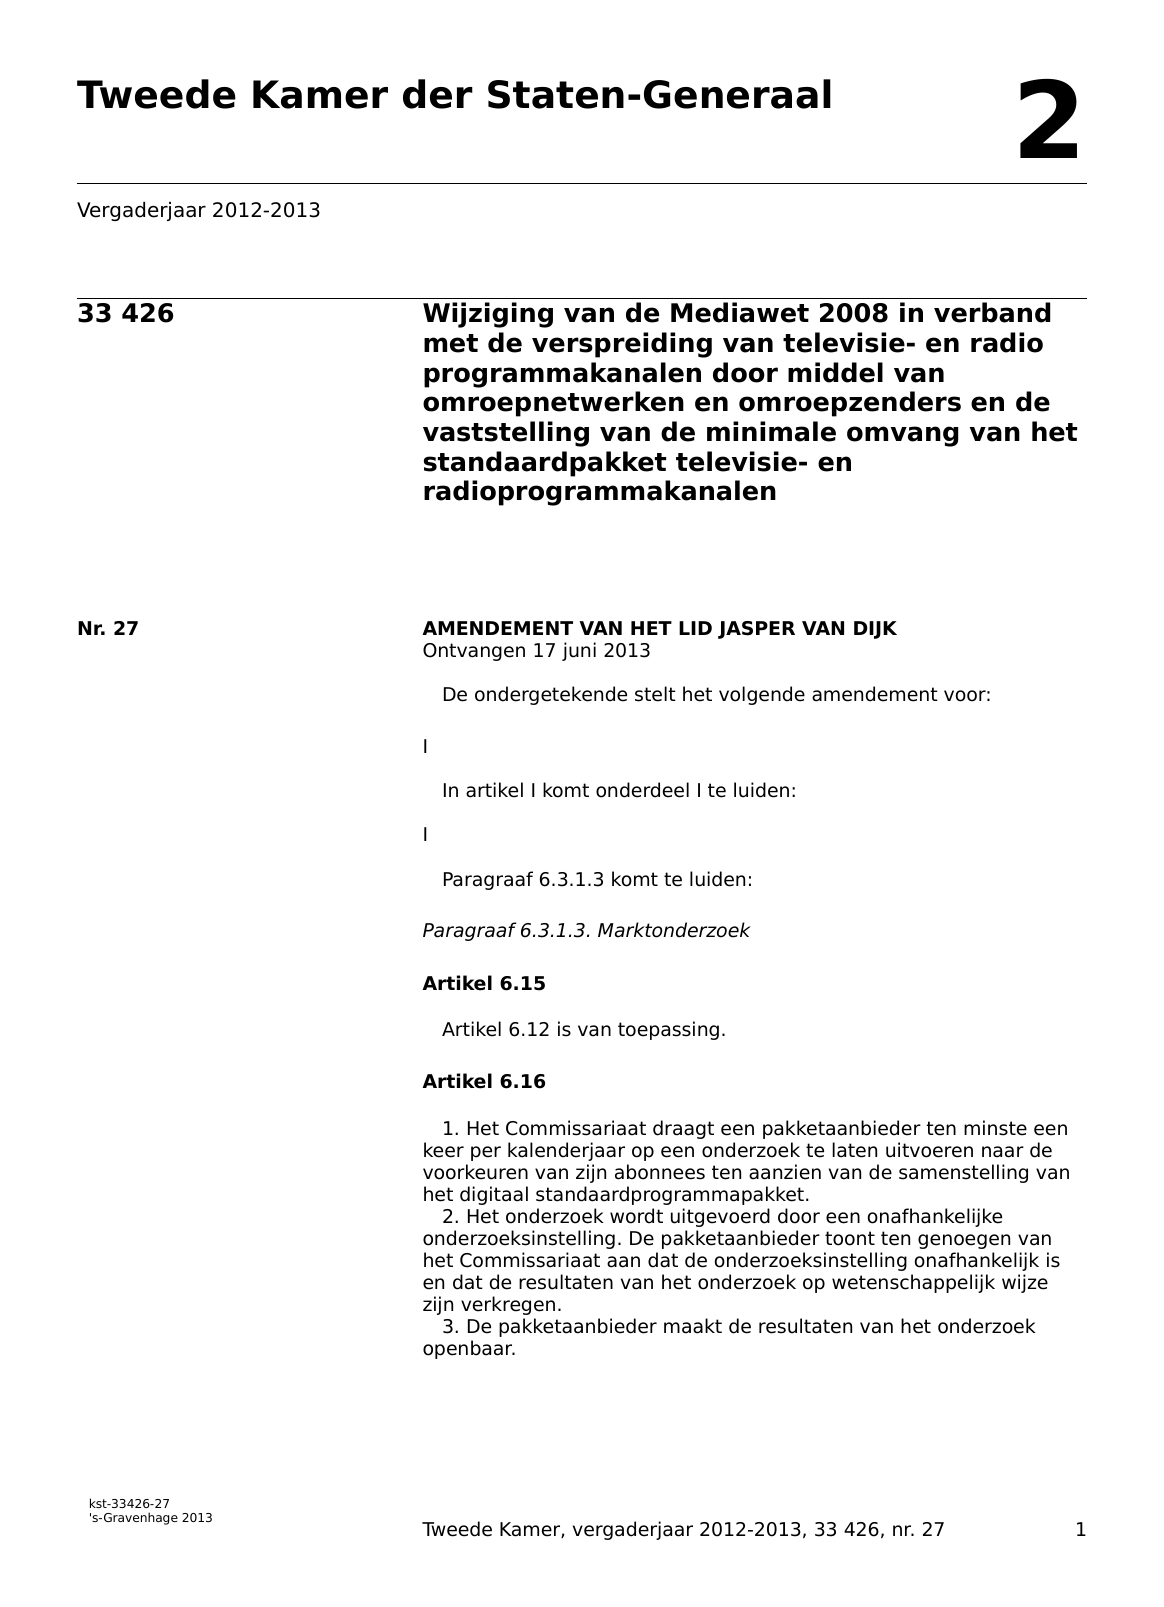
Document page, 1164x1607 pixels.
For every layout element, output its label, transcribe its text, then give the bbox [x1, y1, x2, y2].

text 2. Het onderzoek wordt uitgevoerd door een onafhankelijke onderzoeksinstelling. De pakketaanbieder toont ten genoegen van het Commissariaat aan dat de onderzoeksinstelling onafhankelijk is en dat de resultaten van het onderzoek op wetenschappelijk wijze zijn verkregen. [422, 1206, 1087, 1316]
table_header 2 [886, 59, 1087, 183]
subtitle Artikel 6.16 [422, 1071, 1087, 1093]
text kst-33426-27 [88, 1497, 323, 1511]
text 1. Het Commissariaat draagt een pakketaanbieder ten minste een keer per kalenderjaar op een onderzoek te laten uitvoeren naar de voorkeuren van zijn abonnees ten aanzien van de samenstelling van het digitaal standaardprogrammapakket. [422, 1118, 1087, 1206]
table_header Tweede Kamer der Staten-Generaal [77, 59, 886, 183]
text Paragraaf 6.3.1.3 komt te luiden: [422, 868, 1087, 890]
subtitle Nr. 27 AMENDEMENT VAN HET LID JASPER VAN DIJK [77, 618, 1087, 640]
text 3. De pakketaanbieder maakt de resultaten van het onderzoek openbaar. [422, 1316, 1087, 1360]
text I [422, 824, 1087, 846]
subtitle 33 426 Wijziging van de Mediawet 2008 in verband met de verspreiding van televisie- en radio programmakanalen door middel van omroepnetwerken en omroepzenders en de vaststelling van de minimale omvang van het standaardpakket televisie- en radioprogrammakanalen [77, 299, 1087, 507]
text De ondergetekende stelt het volgende amendement voor: [422, 684, 1087, 706]
text 's-Gravenhage 2013 [88, 1511, 323, 1525]
text Ontvangen 17 juni 2013 [422, 640, 1087, 662]
text Artikel 6.12 is van toepassing. [422, 1019, 1087, 1041]
subtitle Paragraaf 6.3.1.3. Marktonderzoek [422, 920, 1087, 942]
text In artikel I komt onderdeel I te luiden: [422, 780, 1087, 802]
subtitle I [422, 736, 1087, 758]
subtitle Artikel 6.15 [422, 972, 1087, 994]
table_cell Vergaderjaar 2012-2013 [77, 184, 1087, 298]
